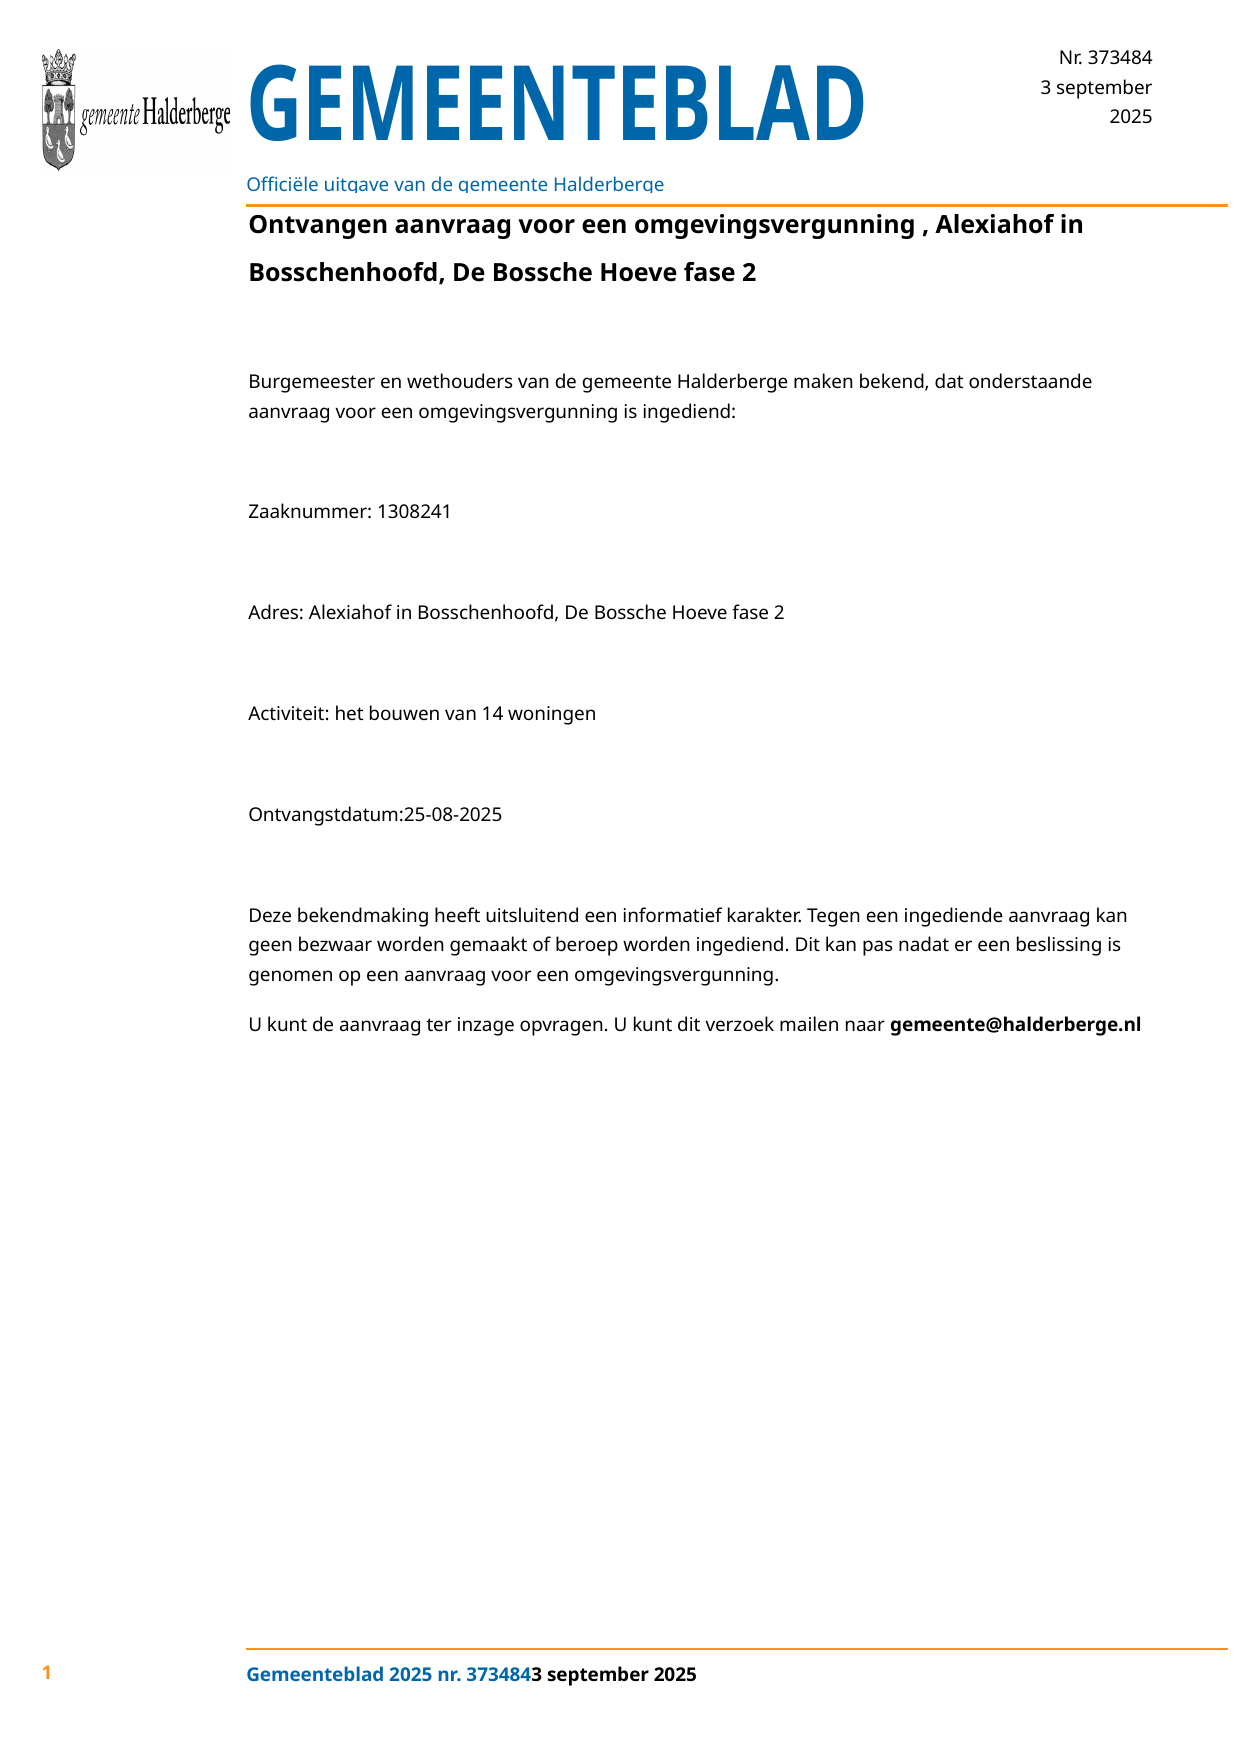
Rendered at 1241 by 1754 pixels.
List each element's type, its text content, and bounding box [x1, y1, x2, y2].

text Ontvangstdatum:25-08-2025 [248, 801, 1152, 827]
text Deze bekendmaking heeft uitsluitend een informatief karakter. Tegen een ingediende aanvraag kan geen bezwaar worden gemaakt of beroep worden ingediend. Dit kan pas nadat er een beslissing is genomen op een aanvraag voor een omgevingsvergunning. [248, 902, 1152, 987]
text Adres: Alexiahof in Bosschenhoofd, De Bossche Hoeve fase 2 [248, 599, 1152, 625]
text Activiteit: het bouwen van 14 woningen [248, 700, 1152, 726]
text Burgemeester en wethouders van de gemeente Halderberge maken bekend, dat onderstaande aanvraag voor een omgevingsvergunning is ingediend: [248, 368, 1152, 424]
text Ontvangen aanvraag voor een omgevingsvergunning , Alexiahof in Bosschenhoofd, De Bossche Hoeve fase 2 [248, 207, 1152, 288]
text U kunt de aanvraag ter inzage opvragen. U kunt dit verzoek mailen naar gemeente@halderberge.nl [248, 1012, 1152, 1037]
text Zaaknummer: 1308241 [248, 499, 1152, 524]
picture [41, 47, 231, 172]
